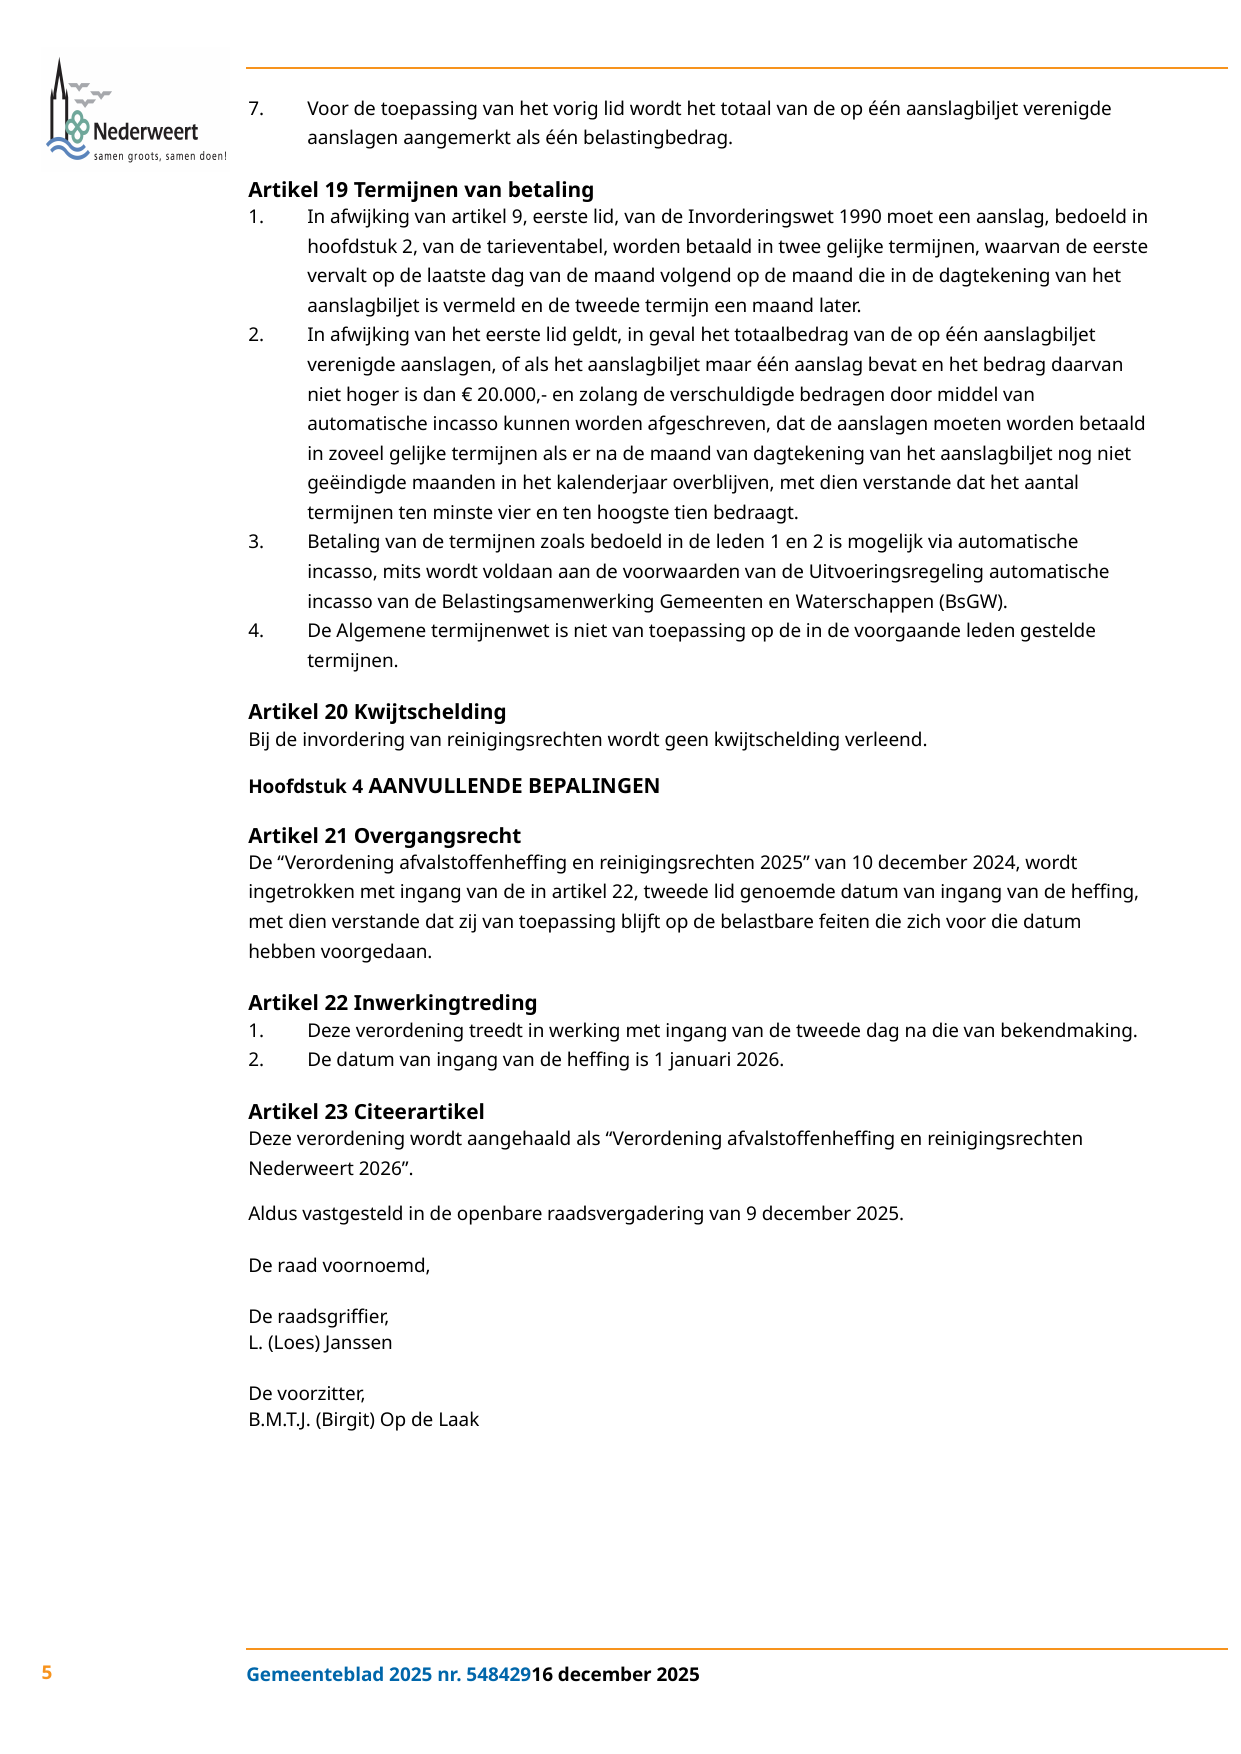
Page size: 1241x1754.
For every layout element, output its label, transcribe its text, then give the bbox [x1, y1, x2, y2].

picture [41, 47, 231, 172]
text Hoofdstuk 4 AANVULLENDE BEPALINGEN [248, 771, 1152, 800]
text De raadsgriffier, [248, 1303, 1152, 1329]
text Artikel 22 Inwerkingtreding [248, 988, 1152, 1017]
text Artikel 21 Overgangsrecht [248, 821, 1152, 849]
list In afwijking van artikel 9, eerste lid, van de Invorderingswet 1990 moet een aanslag, bedoeld in hoofdstuk 2, van de tarieventabel, worden betaald in twee gelijke termijnen, waarvan de eerste vervalt op de laatste dag van de maand volgend op de maand die in de dagtekening van het aanslagbiljet is vermeld en de tweede termijn een maand later. [248, 203, 1152, 318]
text Aldus vastgesteld in de openbare raadsvergadering van 9 december 2025. [248, 1200, 1152, 1226]
list Voor de toepassing van het vorig lid wordt het totaal van de op één aanslagbiljet verenigde aanslagen aangemerkt als één belastingbedrag. [248, 95, 1152, 150]
text L. (Loes) Janssen [248, 1329, 1152, 1355]
text Artikel 20 Kwijtschelding [248, 697, 1152, 726]
text B.M.T.J. (Birgit) Op de Laak [248, 1406, 1152, 1432]
text Deze verordening wordt aangehaald als “Verordening afvalstoffenheffing en reinigingsrechten Nederweert 2026”. [248, 1125, 1152, 1181]
list Deze verordening treedt in werking met ingang van de tweede dag na die van bekendmaking. [248, 1017, 1152, 1042]
text Artikel 19 Termijnen van betaling [248, 175, 1152, 203]
list Betaling van de termijnen zoals bedoeld in de leden 1 en 2 is mogelijk via automatische incasso, mits wordt voldaan aan de voorwaarden van de Uitvoeringsregeling automatische incasso van de Belastingsamenwerking Gemeenten en Waterschappen (BsGW). [248, 529, 1152, 613]
list In afwijking van het eerste lid geldt, in geval het totaalbedrag van de op één aanslagbiljet verenigde aanslagen, of als het aanslagbiljet maar één aanslag bevat en het bedrag daarvan niet hoger is dan € 20.000,- en zolang de verschuldigde bedragen door middel van automatische incasso kunnen worden afgeschreven, dat de aanslagen moeten worden betaald in zoveel gelijke termijnen als er na de maand van dagtekening van het aanslagbiljet nog niet geëindigde maanden in het kalenderjaar overblijven, met dien verstande dat het aantal termijnen ten minste vier en ten hoogste tien bedraagt. [248, 322, 1152, 525]
text Bij de invordering van reinigingsrechten wordt geen kwijtschelding verleend. [248, 726, 1152, 752]
list De Algemene termijnenwet is niet van toepassing op de in de voorgaande leden gestelde termijnen. [248, 617, 1152, 673]
text De raad voornoemd, [248, 1252, 1152, 1278]
text Artikel 23 Citeerartikel [248, 1097, 1152, 1125]
text De voorzitter, [248, 1381, 1152, 1406]
text De “Verordening afvalstoffenheffing en reinigingsrechten 2025” van 10 december 2024, wordt ingetrokken met ingang van de in artikel 22, tweede lid genoemde datum van ingang van de heffing, met dien verstande dat zij van toepassing blijft op de belastbare feiten die zich voor die datum hebben voorgedaan. [248, 849, 1152, 964]
list De datum van ingang van de heffing is 1 januari 2026. [248, 1046, 1152, 1072]
